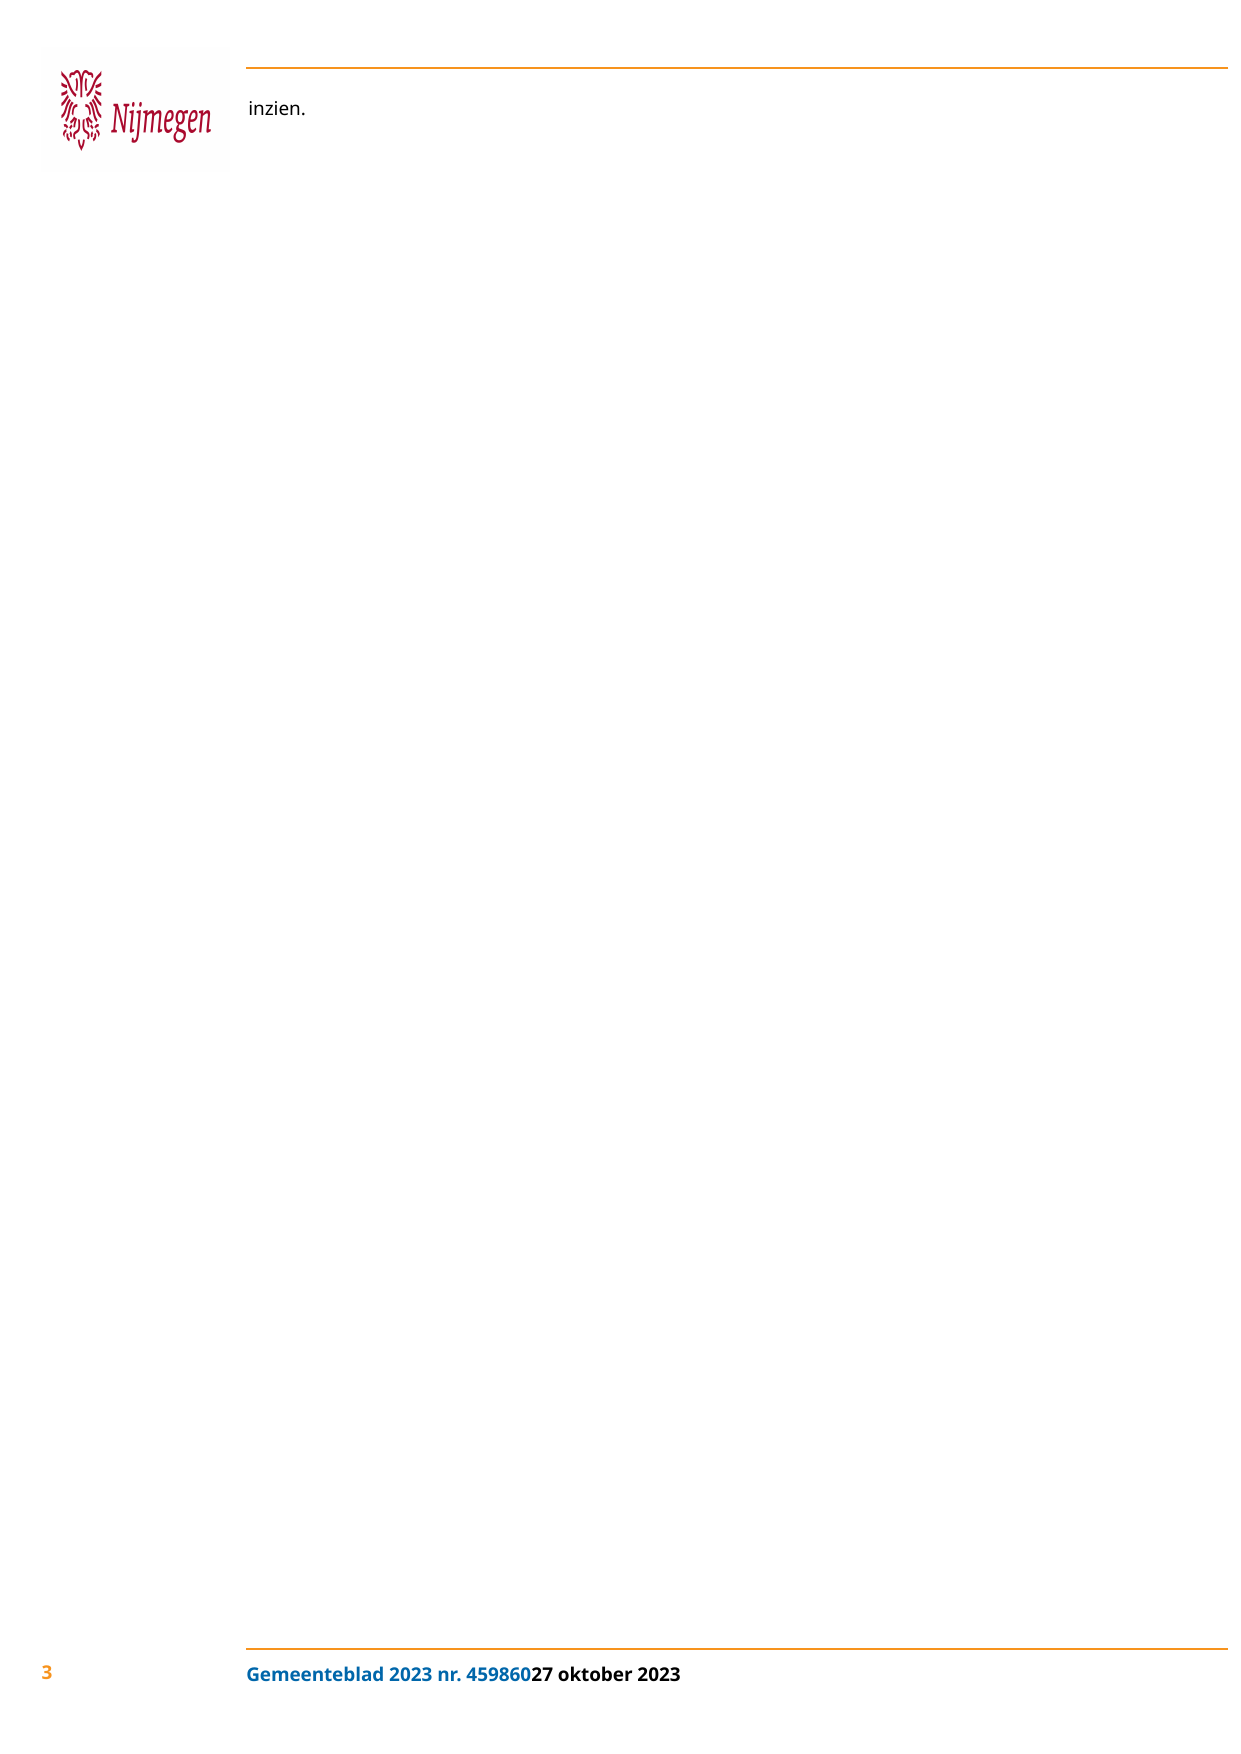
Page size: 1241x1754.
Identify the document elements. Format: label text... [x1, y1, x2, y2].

text inzien. [248, 95, 1152, 121]
picture [41, 47, 231, 172]
